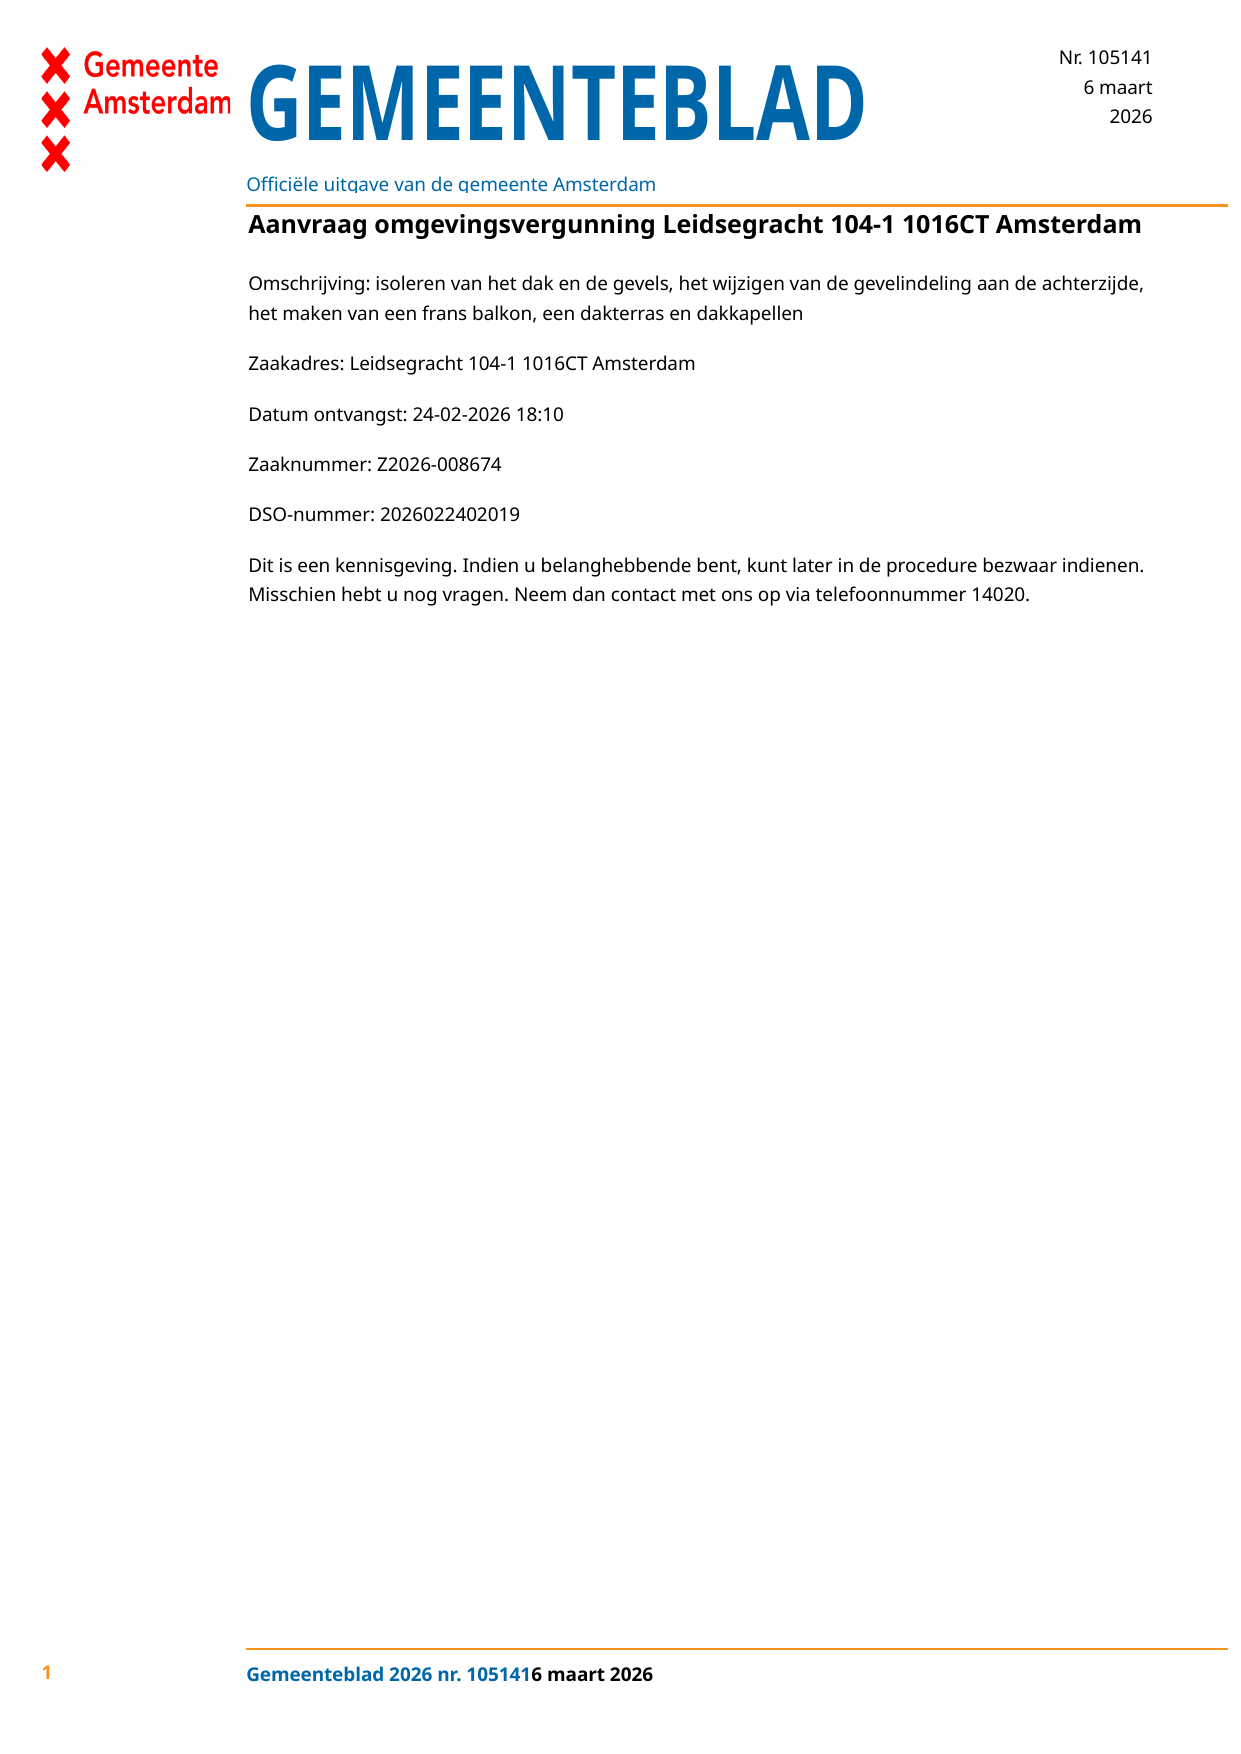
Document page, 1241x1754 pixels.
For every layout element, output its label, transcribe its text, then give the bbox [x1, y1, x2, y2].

text DSO-nummer: 2026022402019 [248, 502, 1152, 527]
text Omschrijving: isoleren van het dak en de gevels, het wijzigen van de gevelindeling aan de achterzijde, het maken van een frans balkon, een dakterras en dakkapellen [248, 270, 1152, 326]
text Datum ontvangst: 24-02-2026 18:10 [248, 401, 1152, 426]
text Zaakadres: Leidsegracht 104-1 1016CT Amsterdam [248, 350, 1152, 376]
text Aanvraag omgevingsvergunning Leidsegracht 104-1 1016CT Amsterdam [248, 207, 1152, 241]
text Dit is een kennisgeving. Indien u belanghebbende bent, kunt later in de procedure bezwaar indienen. Misschien hebt u nog vragen. Neem dan contact met ons op via telefoonnummer 14020. [248, 552, 1152, 607]
text Zaaknummer: Z2026-008674 [248, 451, 1152, 477]
picture [41, 47, 231, 172]
